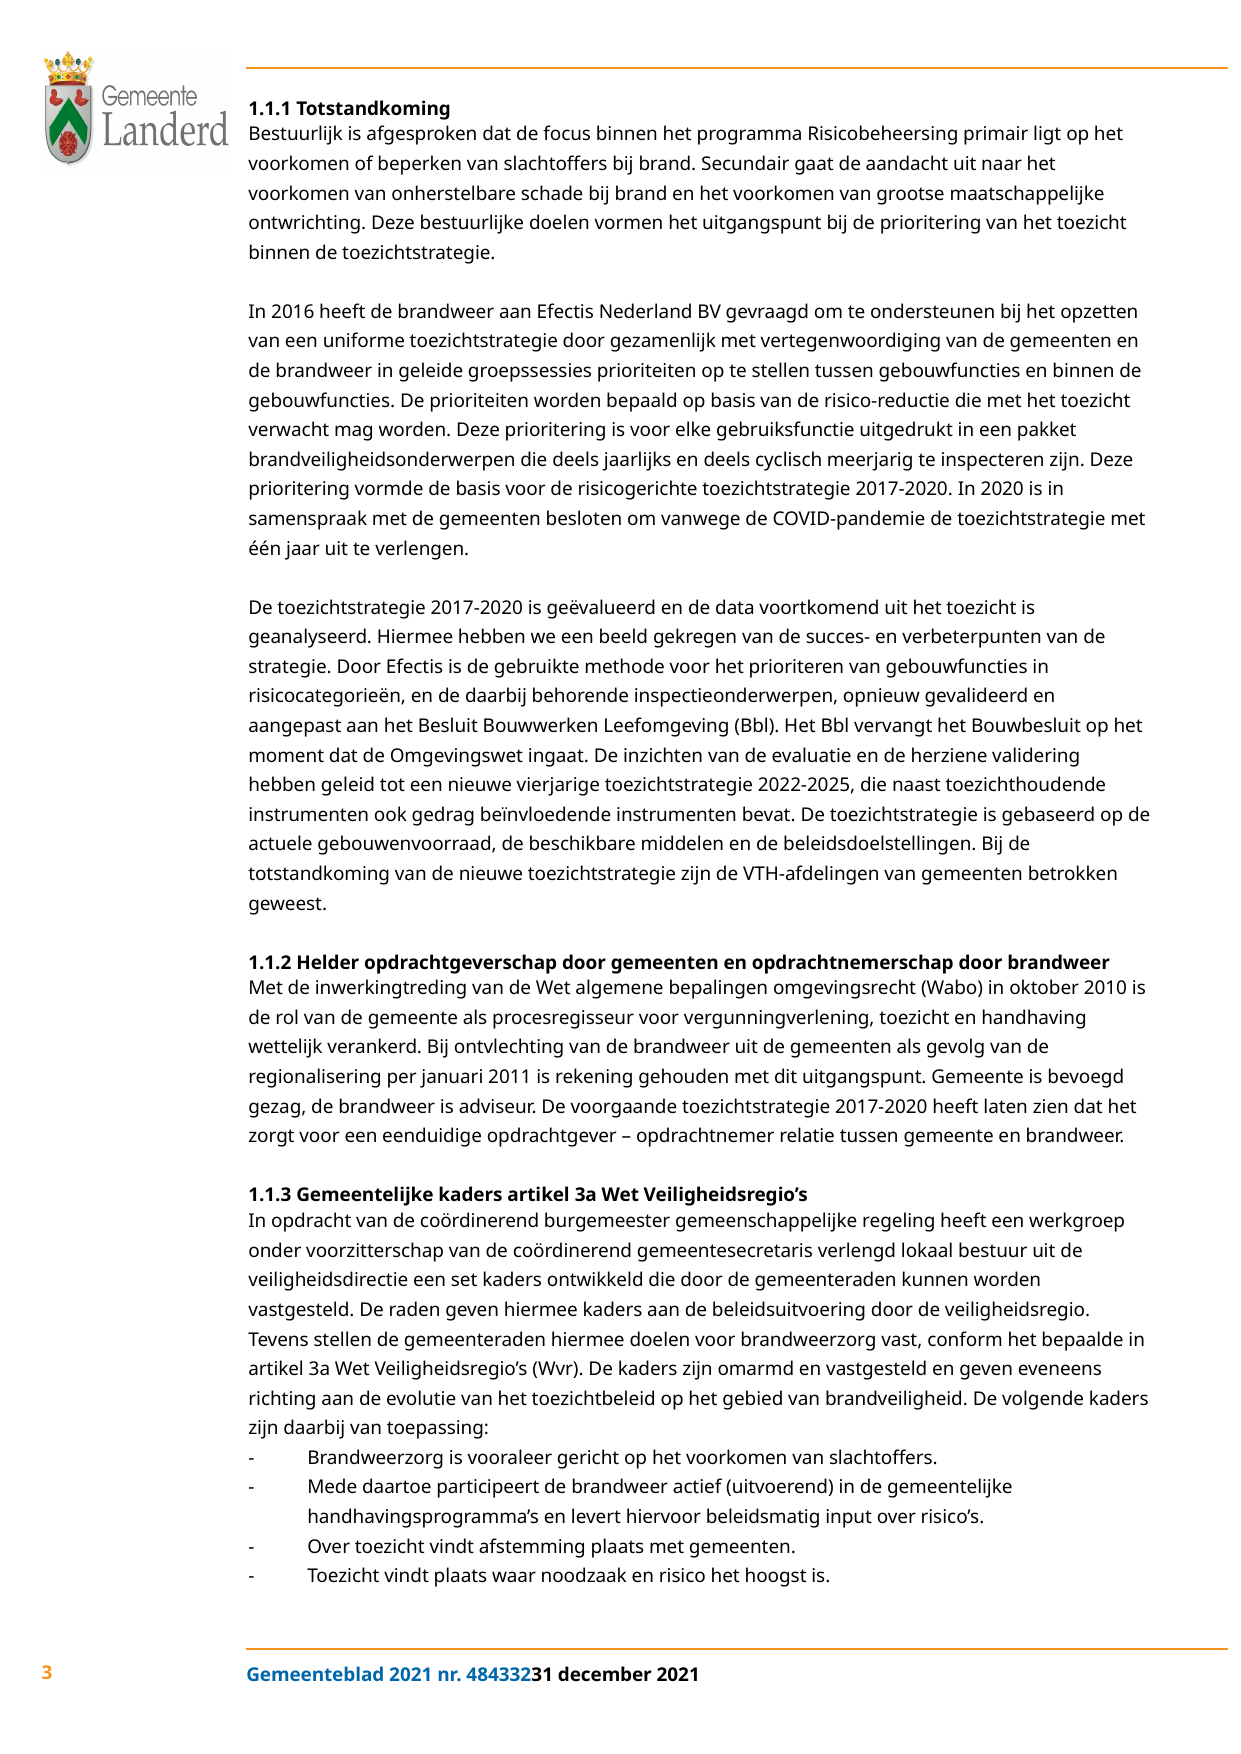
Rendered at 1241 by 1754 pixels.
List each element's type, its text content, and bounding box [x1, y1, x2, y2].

list Brandweerzorg is vooraleer gericht op het voorkomen van slachtoffers. [248, 1444, 1152, 1470]
list Mede daartoe participeert de brandweer actief (uitvoerend) in de gemeentelijke handhavingsprogramma’s en levert hiervoor beleidsmatig input over risico’s. [248, 1474, 1152, 1529]
list Over toezicht vindt afstemming plaats met gemeenten. [248, 1533, 1152, 1558]
list Toezicht vindt plaats waar noodzaak en risico het hoogst is. [248, 1562, 1152, 1588]
picture [41, 47, 231, 172]
text In 2016 heeft de brandweer aan Efectis Nederland BV gevraagd om te ondersteunen bij het opzetten van een uniforme toezichtstrategie door gezamenlijk met vertegenwoordiging van de gemeenten en de brandweer in geleide groepssessies prioriteiten op te stellen tussen gebouwfuncties en binnen de gebouwfuncties. De prioriteiten worden bepaald op basis van de risico-reductie die met het toezicht verwacht mag worden. Deze prioritering is voor elke gebruiksfunctie uitgedrukt in een pakket brandveiligheidsonderwerpen die deels jaarlijks en deels cyclisch meerjarig te inspecteren zijn. Deze prioritering vormde de basis voor de risicogerichte toezichtstrategie 2017-2020. In 2020 is in samenspraak met de gemeenten besloten om vanwege de COVID-pandemie de toezichtstrategie met één jaar uit te verlengen. [248, 298, 1152, 560]
text 1.1.2 Helder opdrachtgeverschap door gemeenten en opdrachtnemerschap door brandweer [248, 949, 1152, 974]
text 1.1.1 Totstandkoming [248, 95, 1152, 121]
text Met de inwerkingtreding van de Wet algemene bepalingen omgevingsrecht (Wabo) in oktober 2010 is de rol van de gemeente als procesregisseur voor vergunningverlening, toezicht en handhaving wettelijk verankerd. Bij ontvlechting van de brandweer uit de gemeenten als gevolg van de regionalisering per januari 2011 is rekening gehouden met dit uitgangspunt. Gemeente is bevoegd gezag, de brandweer is adviseur. De voorgaande toezichtstrategie 2017-2020 heeft laten zien dat het zorgt voor een eenduidige opdrachtgever – opdrachtnemer relatie tussen gemeente en brandweer. [248, 974, 1152, 1148]
text In opdracht van de coördinerend burgemeester gemeenschappelijke regeling heeft een werkgroep onder voorzitterschap van de coördinerend gemeentesecretaris verlengd lokaal bestuur uit de veiligheidsdirectie een set kaders ontwikkeld die door de gemeenteraden kunnen worden vastgesteld. De raden geven hiermee kaders aan de beleidsuitvoering door de veiligheidsregio. Tevens stellen de gemeenteraden hiermee doelen voor brandweerzorg vast, conform het bepaalde in artikel 3a Wet Veiligheidsregio’s (Wvr). De kaders zijn omarmd en vastgesteld en geven eveneens richting aan de evolutie van het toezichtbeleid op het gebied van brandveiligheid. De volgende kaders zijn daarbij van toepassing: [248, 1207, 1152, 1440]
text De toezichtstrategie 2017-2020 is geëvalueerd en de data voortkomend uit het toezicht is geanalyseerd. Hiermee hebben we een beeld gekregen van de succes- en verbeterpunten van de strategie. Door Efectis is de gebruikte methode voor het prioriteren van gebouwfuncties in risicocategorieën, en de daarbij behorende inspectieonderwerpen, opnieuw gevalideerd en aangepast aan het Besluit Bouwwerken Leefomgeving (Bbl). Het Bbl vervangt het Bouwbesluit op het moment dat de Omgevingswet ingaat. De inzichten van de evaluatie en de herziene validering hebben geleid tot een nieuwe vierjarige toezichtstrategie 2022-2025, die naast toezichthoudende instrumenten ook gedrag beïnvloedende instrumenten bevat. De toezichtstrategie is gebaseerd op de actuele gebouwenvoorraad, de beschikbare middelen en de beleidsdoelstellingen. Bij de totstandkoming van de nieuwe toezichtstrategie zijn de VTH-afdelingen van gemeenten betrokken geweest. [248, 594, 1152, 915]
text Bestuurlijk is afgesproken dat de focus binnen het programma Risicobeheersing primair ligt op het voorkomen of beperken van slachtoffers bij brand. Secundair gaat de aandacht uit naar het voorkomen van onherstelbare schade bij brand en het voorkomen van grootse maatschappelijke ontwrichting. Deze bestuurlijke doelen vormen het uitgangspunt bij de prioritering van het toezicht binnen de toezichtstrategie. [248, 121, 1152, 264]
text 1.1.3 Gemeentelijke kaders artikel 3a Wet Veiligheidsregio’s [248, 1182, 1152, 1207]
